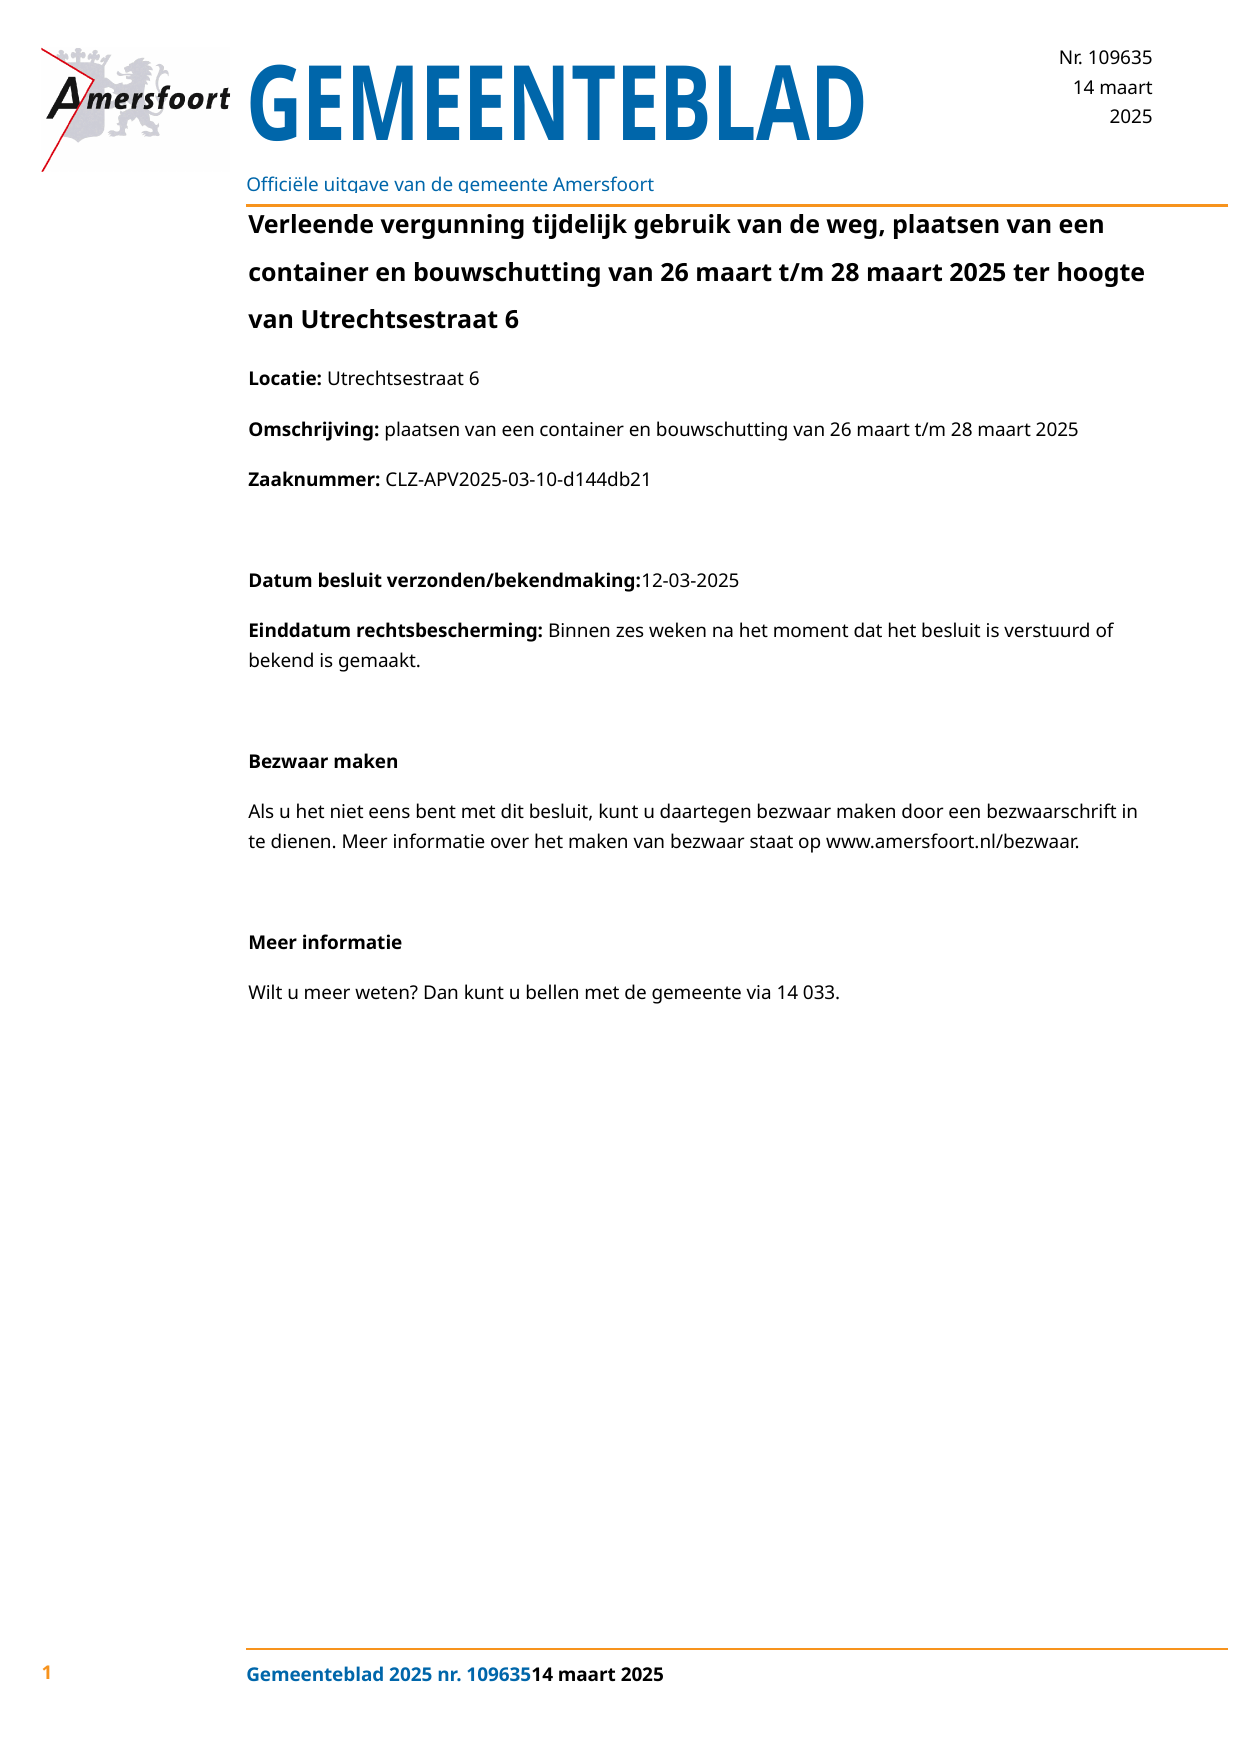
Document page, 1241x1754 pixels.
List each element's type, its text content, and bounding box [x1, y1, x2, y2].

text Omschrijving: plaatsen van een container en bouwschutting van 26 maart t/m 28 maart 2025 [248, 416, 1152, 442]
picture [41, 47, 231, 172]
text Einddatum rechtsbescherming: Binnen zes weken na het moment dat het besluit is verstuurd of bekend is gemaakt. [248, 618, 1152, 673]
text Verleende vergunning tijdelijk gebruik van de weg, plaatsen van een container en bouwschutting van 26 maart t/m 28 maart 2025 ter hoogte van Utrechtsestraat 6 [248, 207, 1152, 336]
text Bezwaar maken [248, 748, 1152, 774]
text Als u het niet eens bent met dit besluit, kunt u daartegen bezwaar maken door een bezwaarschrift in te dienen. Meer informatie over het maken van bezwaar staat op www.amersfoort.nl/bezwaar. [248, 798, 1152, 854]
text Zaaknummer: CLZ-APV2025-03-10-d144db21 [248, 466, 1152, 492]
text Locatie: Utrechtsestraat 6 [248, 366, 1152, 391]
text Wilt u meer weten? Dan kunt u bellen met de gemeente via 14 033. [248, 979, 1152, 1005]
text Datum besluit verzonden/bekendmaking:12-03-2025 [248, 567, 1152, 593]
text Meer informatie [248, 929, 1152, 954]
